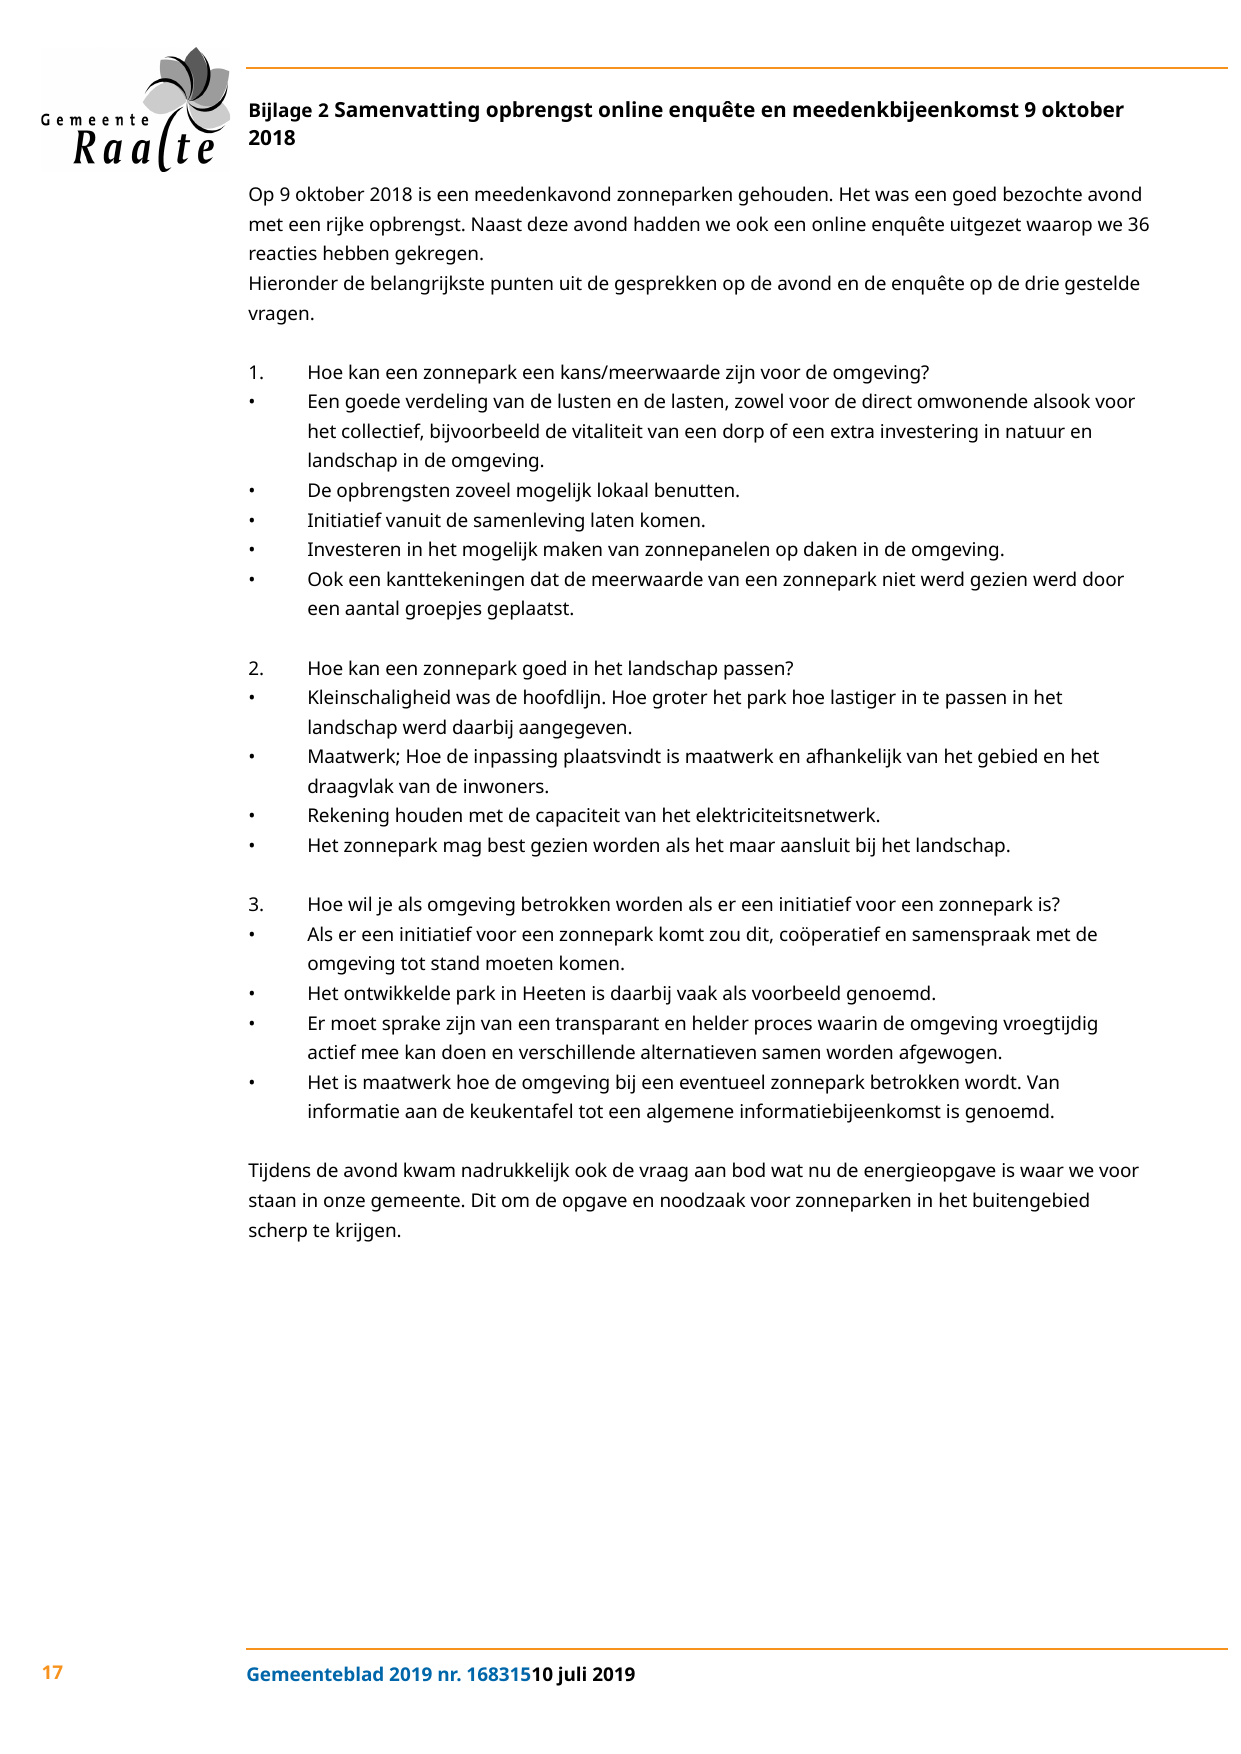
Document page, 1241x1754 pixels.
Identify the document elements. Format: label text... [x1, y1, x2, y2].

list De opbrengsten zoveel mogelijk lokaal benutten. [248, 477, 1152, 503]
list Het ontwikkelde park in Heeten is daarbij vaak als voorbeeld genoemd. [248, 980, 1152, 1006]
list Het is maatwerk hoe de omgeving bij een eventueel zonnepark betrokken wordt. Van informatie aan de keukentafel tot een algemene informatiebijeenkomst is genoemd. [248, 1069, 1152, 1124]
list Investeren in het mogelijk maken van zonnepanelen op daken in de omgeving. [248, 536, 1152, 562]
text Bijlage 2 Samenvatting opbrengst online enquête en meedenkbijeenkomst 9 oktober 2018 [248, 95, 1152, 152]
list Maatwerk; Hoe de inpassing plaatsvindt is maatwerk en afhankelijk van het gebied en het draagvlak van de inwoners. [248, 743, 1152, 799]
list Kleinschaligheid was de hoofdlijn. Hoe groter het park hoe lastiger in te passen in het landschap werd daarbij aangegeven. [248, 684, 1152, 739]
text Tijdens de avond kwam nadrukkelijk ook de vraag aan bod wat nu de energieopgave is waar we voor staan in onze gemeente. Dit om de opgave en noodzaak voor zonneparken in het buitengebied scherp te krijgen. [248, 1158, 1152, 1242]
list Er moet sprake zijn van een transparant en helder proces waarin de omgeving vroegtijdig actief mee kan doen en verschillende alternatieven samen worden afgewogen. [248, 1010, 1152, 1065]
list Initiatief vanuit de samenleving laten komen. [248, 507, 1152, 532]
list Hoe wil je als omgeving betrokken worden als er een initiatief voor een zonnepark is? [248, 891, 1152, 917]
text Op 9 oktober 2018 is een meedenkavond zonneparken gehouden. Het was een goed bezochte avond met een rijke opbrengst. Naast deze avond hadden we ook een online enquête uitgezet waarop we 36 reacties hebben gekregen. [248, 181, 1152, 266]
list Het zonnepark mag best gezien worden als het maar aansluit bij het landschap. [248, 832, 1152, 858]
list Ook een kanttekeningen dat de meerwaarde van een zonnepark niet werd gezien werd door een aantal groepjes geplaatst. [248, 566, 1152, 621]
text Hieronder de belangrijkste punten uit de gesprekken op de avond en de enquête op de drie gestelde vragen. [248, 270, 1152, 325]
list Rekening houden met de capaciteit van het elektriciteitsnetwerk. [248, 803, 1152, 828]
list Hoe kan een zonnepark een kans/meerwaarde zijn voor de omgeving? [248, 359, 1152, 384]
list Een goede verdeling van de lusten en de lasten, zowel voor de direct omwonende alsook voor het collectief, bijvoorbeeld de vitaliteit van een dorp of een extra investering in natuur en landschap in de omgeving. [248, 388, 1152, 473]
list Als er een initiatief voor een zonnepark komt zou dit, coöperatief en samenspraak met de omgeving tot stand moeten komen. [248, 921, 1152, 976]
picture [41, 47, 231, 172]
list Hoe kan een zonnepark goed in het landschap passen? [248, 655, 1152, 680]
